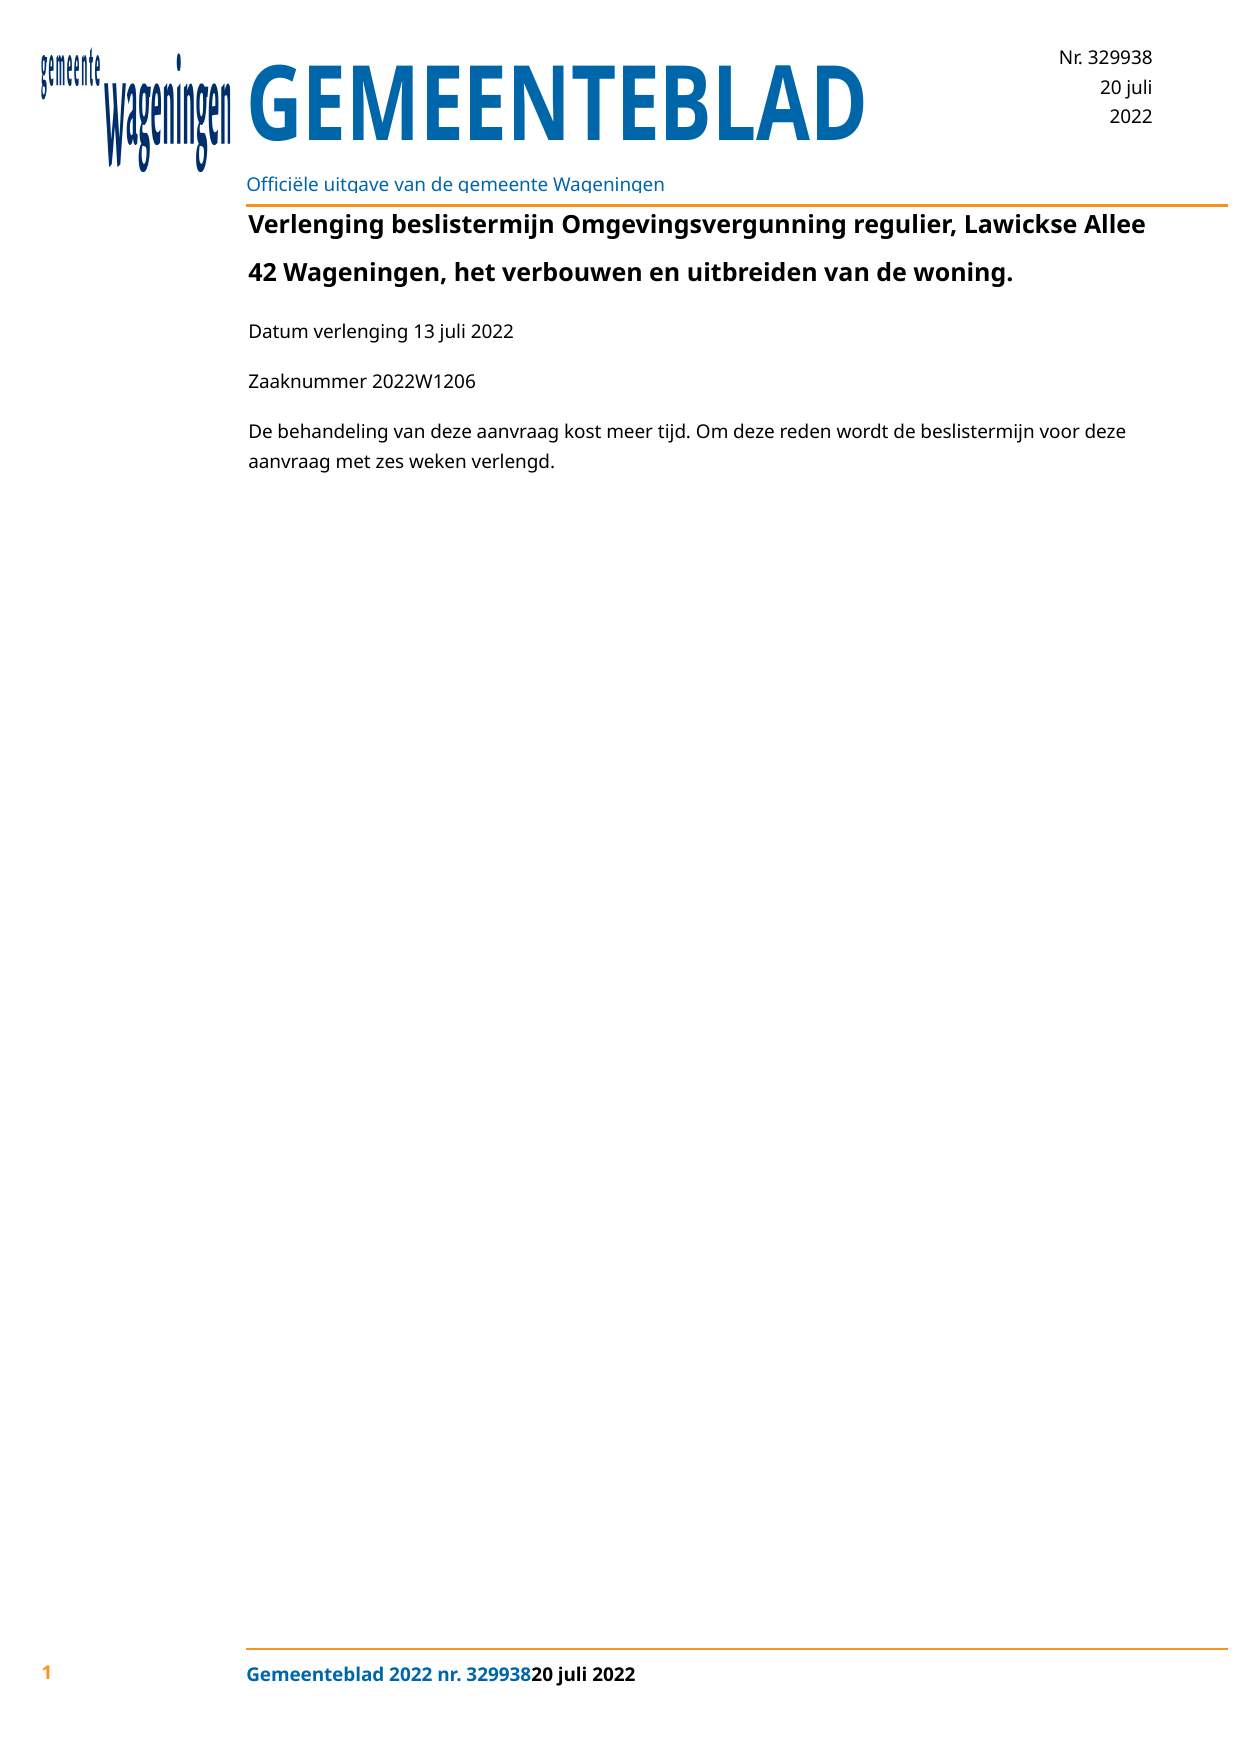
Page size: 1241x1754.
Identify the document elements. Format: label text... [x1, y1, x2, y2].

picture [41, 47, 231, 172]
text Datum verlenging 13 juli 2022 [248, 318, 1152, 344]
text Zaaknummer 2022W1206 [248, 368, 1152, 394]
text De behandeling van deze aanvraag kost meer tijd. Om deze reden wordt de beslistermijn voor deze aanvraag met zes weken verlengd. [248, 419, 1152, 474]
text Verlenging beslistermijn Omgevingsvergunning regulier, Lawickse Allee 42 Wageningen, het verbouwen en uitbreiden van de woning. [248, 207, 1152, 288]
